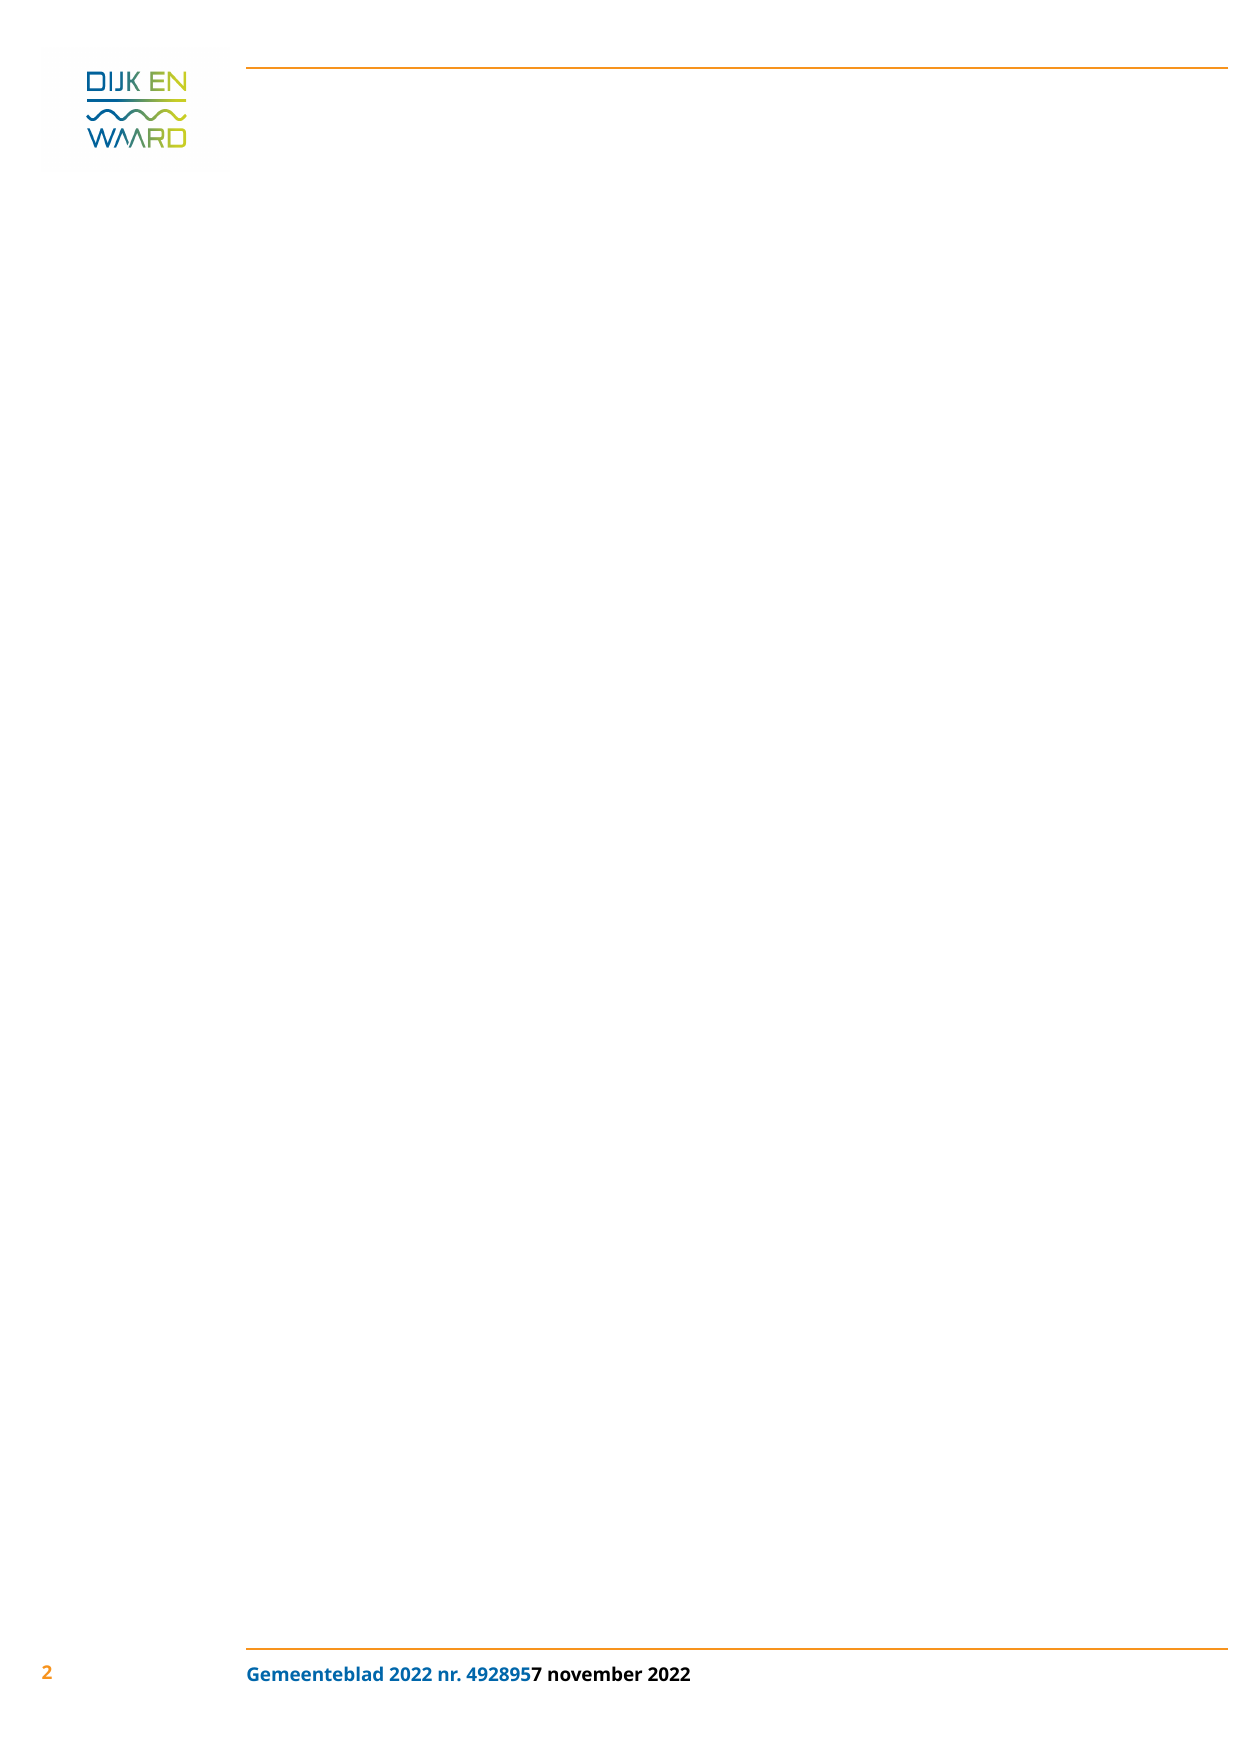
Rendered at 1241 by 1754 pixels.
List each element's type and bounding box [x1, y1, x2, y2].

picture [41, 47, 231, 172]
